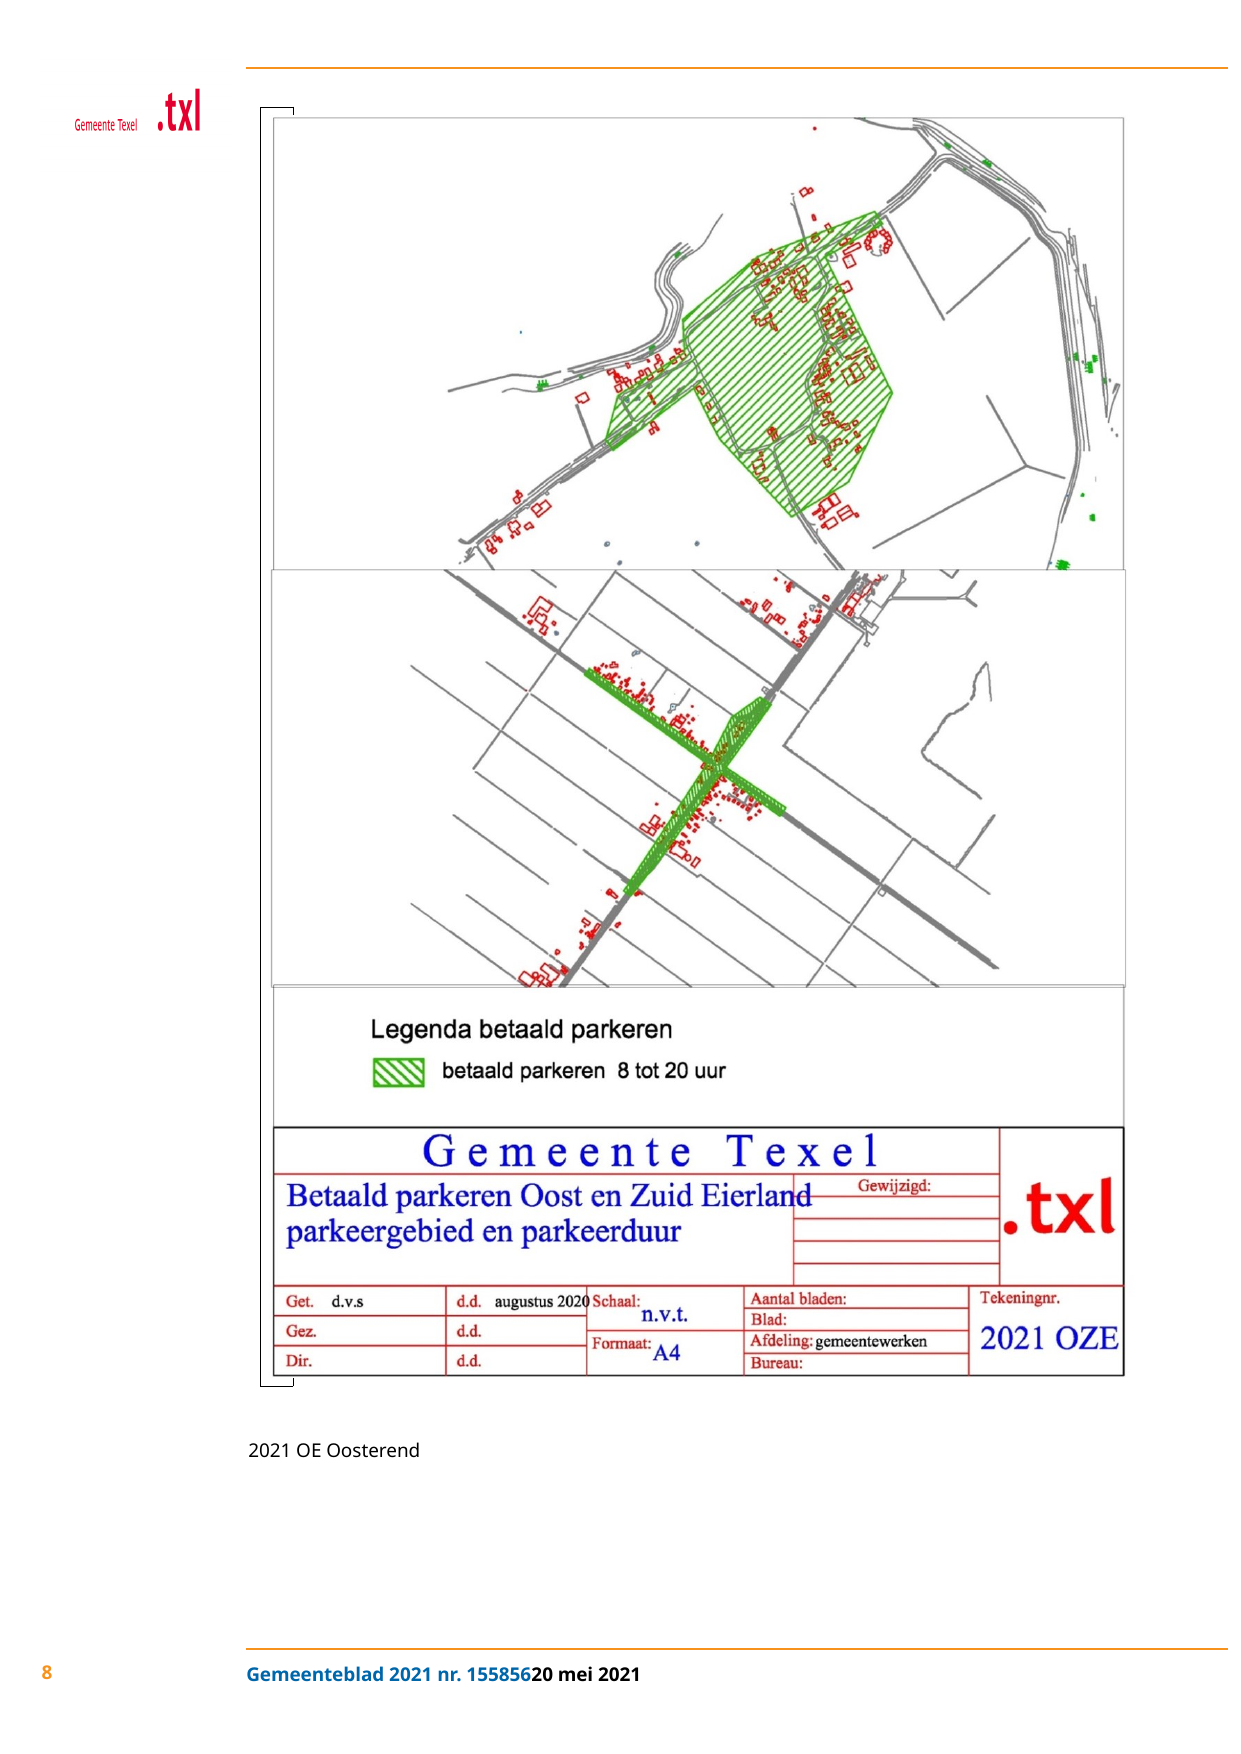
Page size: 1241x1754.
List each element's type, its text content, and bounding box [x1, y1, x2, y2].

text 2021 OE Oosterend [248, 1437, 1152, 1463]
picture [268, 115, 1173, 1378]
picture [41, 47, 231, 172]
